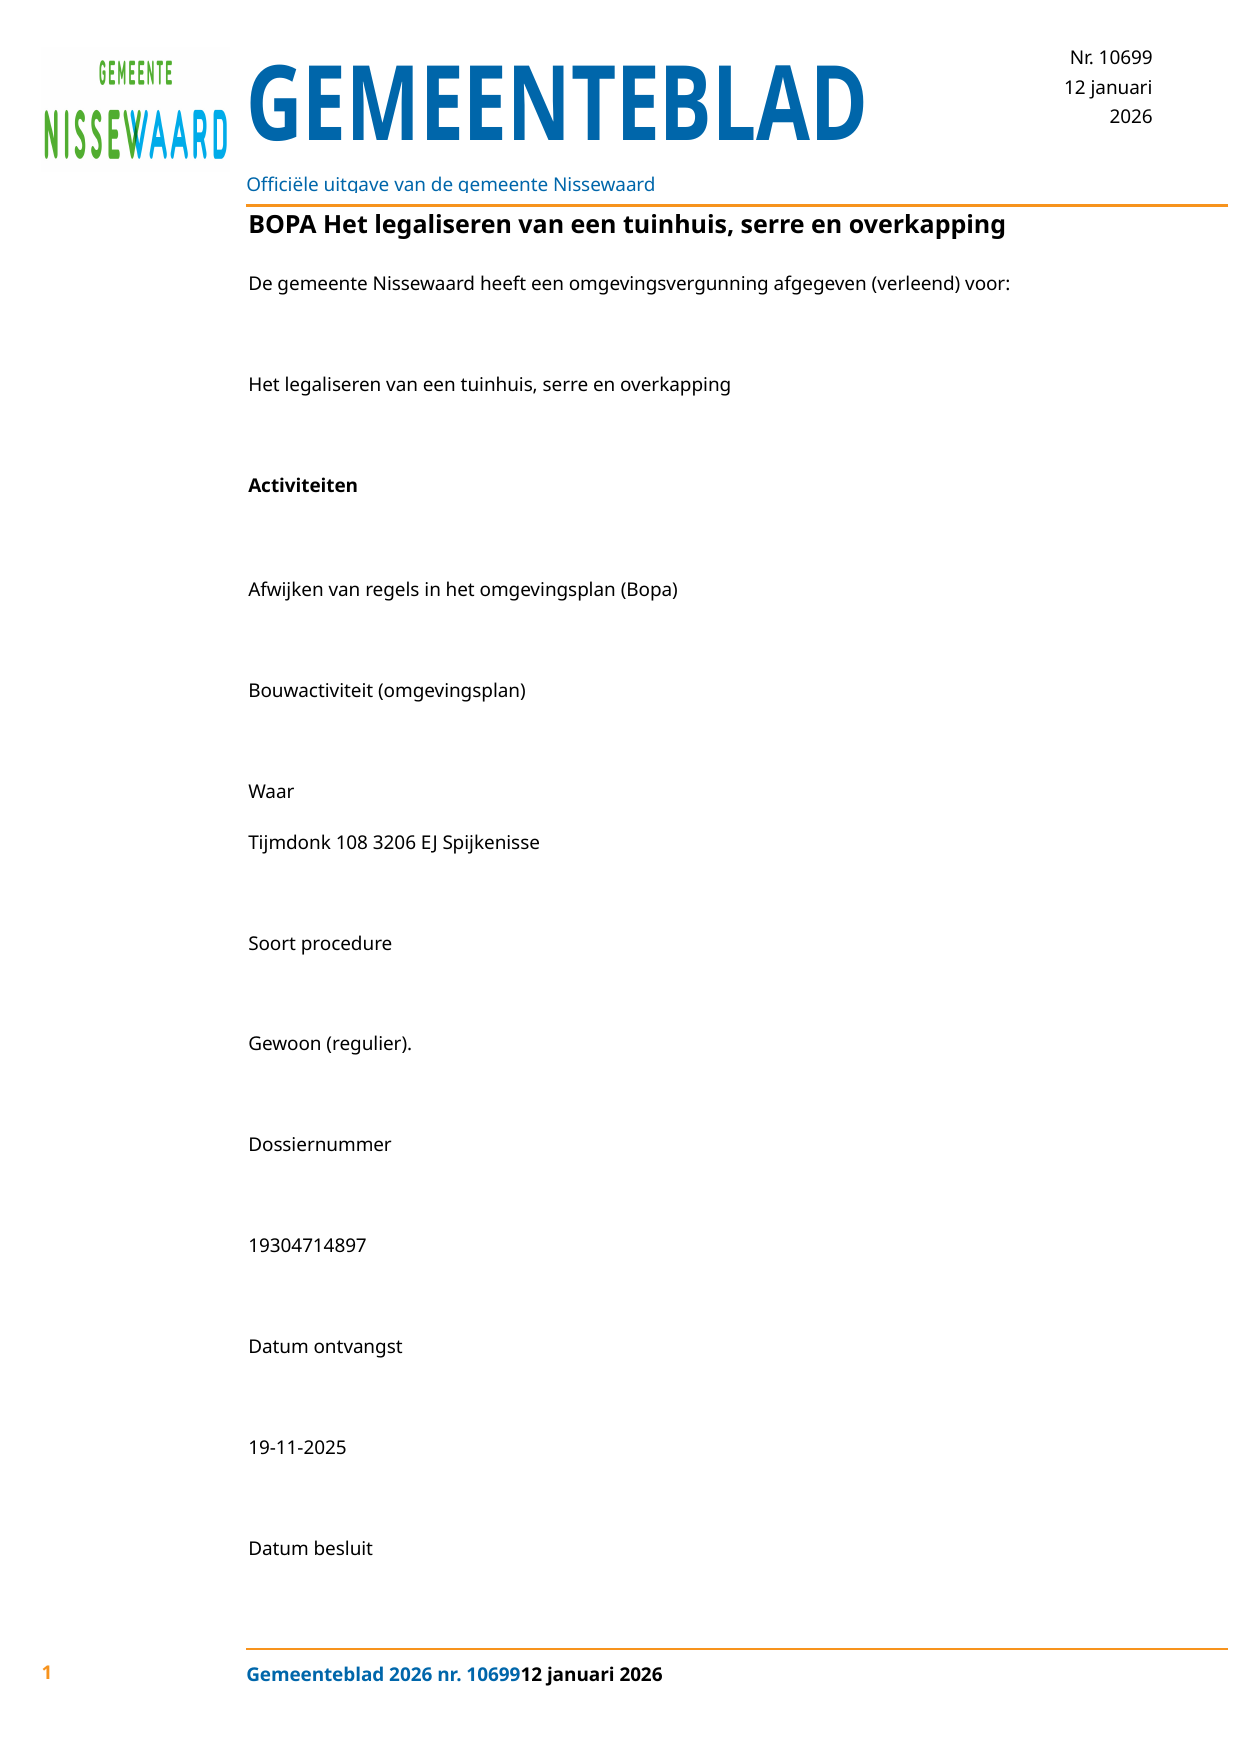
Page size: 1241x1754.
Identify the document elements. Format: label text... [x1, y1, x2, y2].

text Waar [248, 778, 1152, 804]
text Het legaliseren van een tuinhuis, serre en overkapping [248, 371, 1152, 397]
text 19304714897 [248, 1232, 1152, 1258]
text Bouwactiviteit (omgevingsplan) [248, 678, 1152, 703]
text De gemeente Nissewaard heeft een omgevingsvergunning afgegeven (verleend) voor: [248, 270, 1152, 296]
text Activiteiten [248, 472, 1152, 498]
text 19-11-2025 [248, 1434, 1152, 1459]
text Gewoon (regulier). [248, 1031, 1152, 1056]
text Soort procedure [248, 930, 1152, 955]
text Dossiernummer [248, 1131, 1152, 1157]
text BOPA Het legaliseren van een tuinhuis, serre en overkapping [248, 207, 1152, 241]
picture [41, 47, 231, 172]
text Tijmdonk 108 3206 EJ Spijkenisse [248, 829, 1152, 854]
text Datum besluit [248, 1535, 1152, 1560]
text Afwijken van regels in het omgevingsplan (Bopa)﻿ [248, 573, 1152, 602]
text Datum ontvangst [248, 1333, 1152, 1359]
